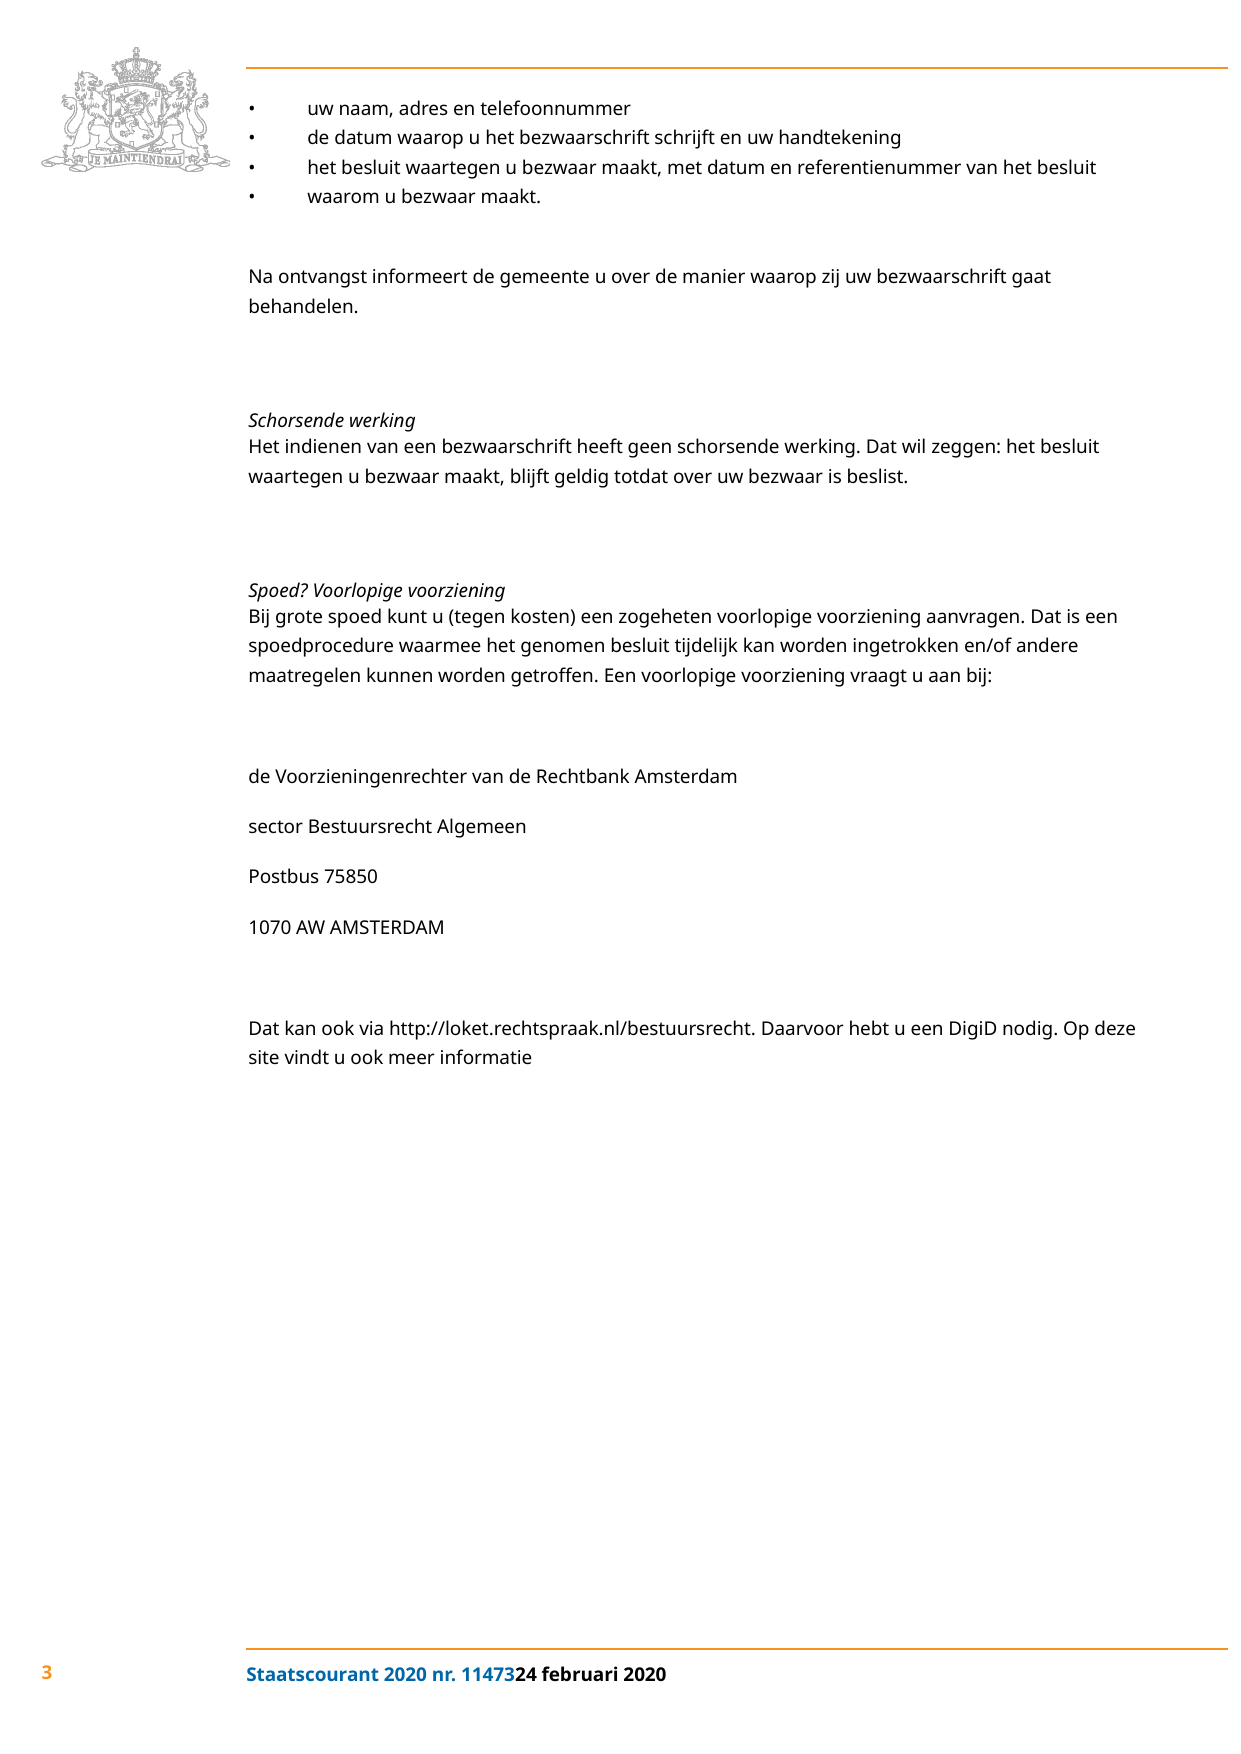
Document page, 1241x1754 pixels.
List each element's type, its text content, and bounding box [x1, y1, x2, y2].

list waarom u bezwaar maakt. [248, 183, 1152, 209]
text Spoed? Voorlopige voorziening [248, 577, 1152, 603]
text Bij grote spoed kunt u (tegen kosten) een zogeheten voorlopige voorziening aanvragen. Dat is een spoedprocedure waarmee het genomen besluit tijdelijk kan worden ingetrokken en/of andere maatregelen kunnen worden getroffen. Een voorlopige voorziening vraagt u aan bij: [248, 603, 1152, 688]
text 1070 AW AMSTERDAM [248, 914, 1152, 940]
text Postbus 75850 [248, 864, 1152, 889]
text Dat kan ook via http://loket.rechtspraak.nl/bestuursrecht. Daarvoor hebt u een DigiD nodig. Op deze site vindt u ook meer informatie [248, 1015, 1152, 1070]
picture [41, 47, 231, 172]
list de datum waarop u het bezwaarschrift schrijft en uw handtekening [248, 124, 1152, 150]
list het besluit waartegen u bezwaar maakt, met datum en referentienummer van het besluit [248, 154, 1152, 180]
text Na ontvangst informeert de gemeente u over de manier waarop zij uw bezwaarschrift gaat behandelen. [248, 263, 1152, 319]
text sector Bestuursrecht Algemeen [248, 813, 1152, 839]
list uw naam, adres en telefoonnummer [248, 95, 1152, 121]
text de Voorzieningenrechter van de Rechtbank Amsterdam [248, 763, 1152, 789]
text Het indienen van een bezwaarschrift heeft geen schorsende werking. Dat wil zeggen: het besluit waartegen u bezwaar maakt, blijft geldig totdat over uw bezwaar is beslist. [248, 433, 1152, 488]
text Schorsende werking [248, 407, 1152, 433]
